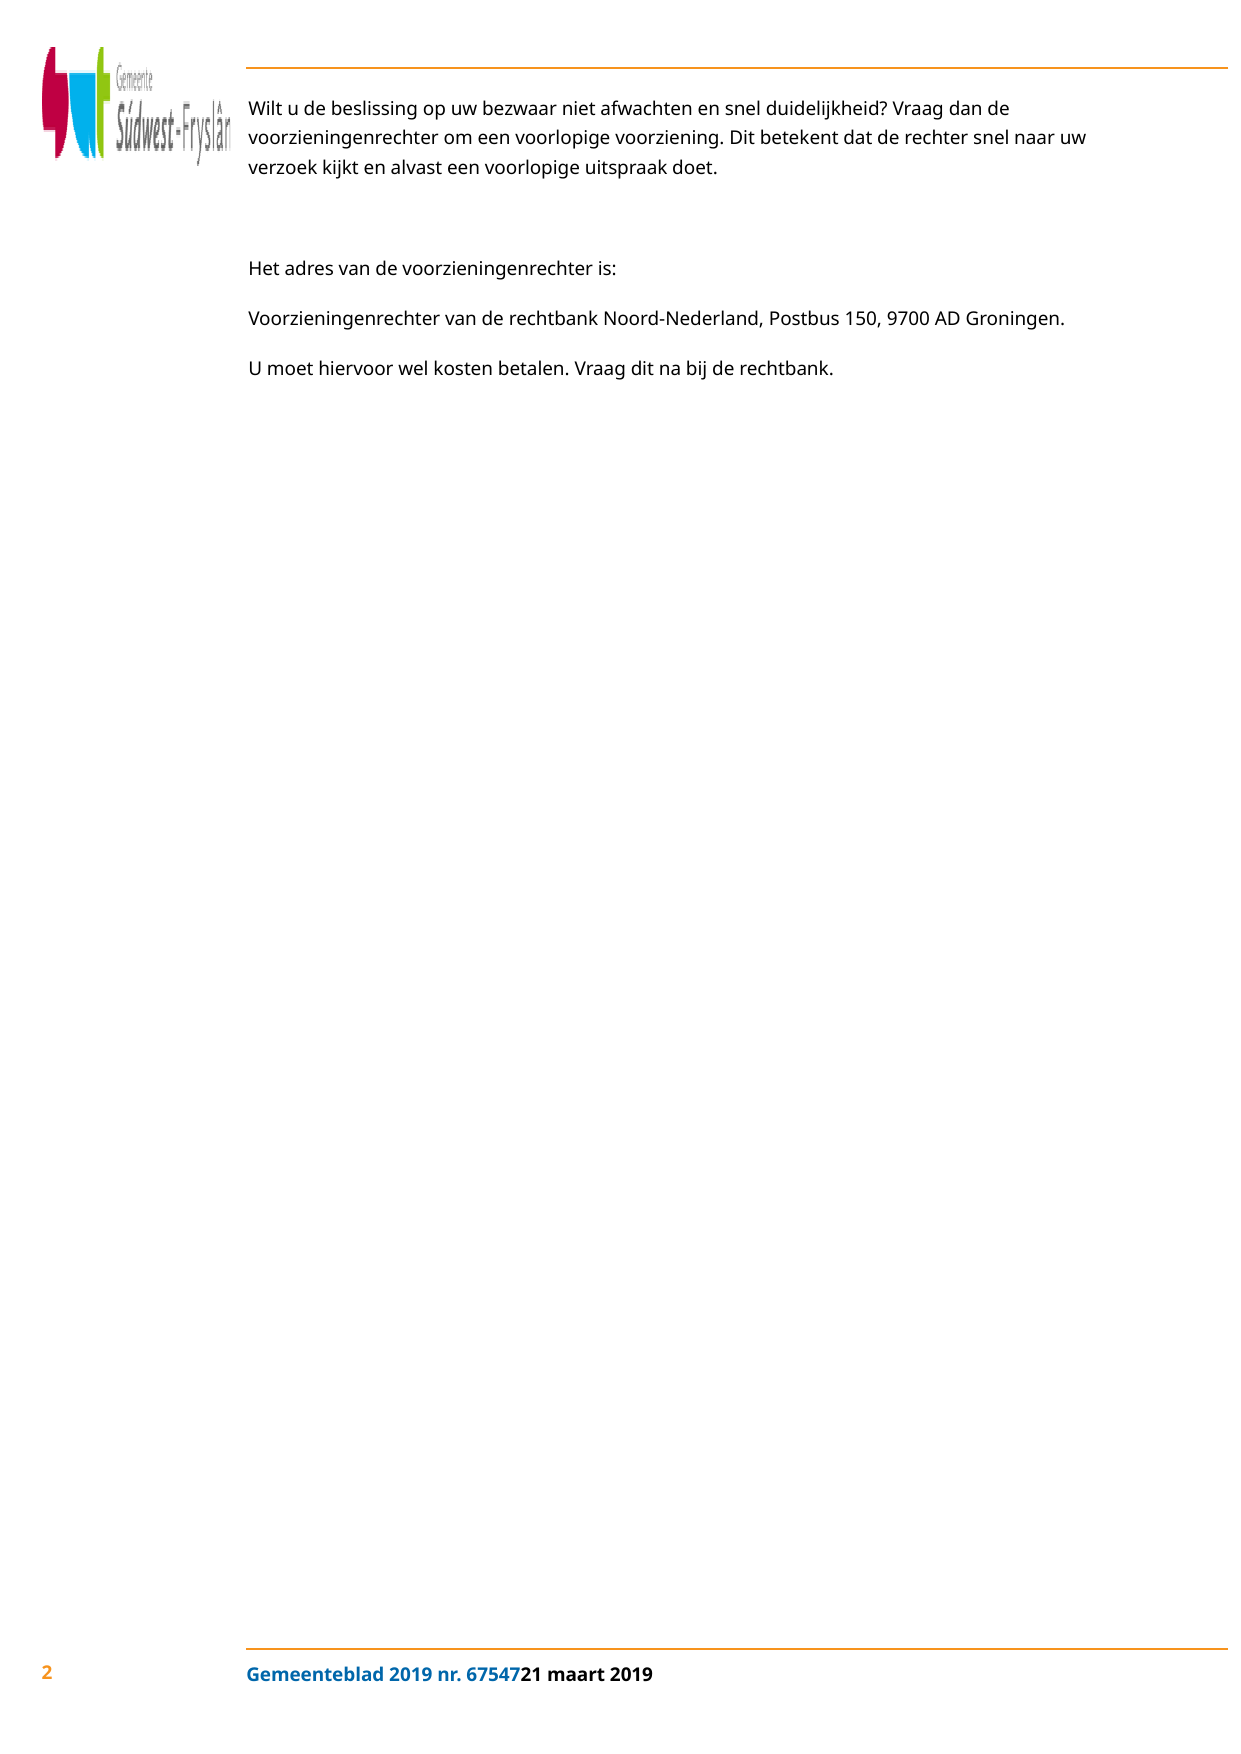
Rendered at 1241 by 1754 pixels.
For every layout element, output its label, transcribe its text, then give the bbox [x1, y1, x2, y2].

picture [41, 47, 231, 172]
text U moet hiervoor wel kosten betalen. Vraag dit na bij de rechtbank. [248, 356, 1152, 381]
text Wilt u de beslissing op uw bezwaar niet afwachten en snel duidelijkheid? Vraag dan de voorzieningenrechter om een voorlopige voorziening. Dit betekent dat de rechter snel naar uw verzoek kijkt en alvast een voorlopige uitspraak doet. [248, 95, 1152, 180]
text Voorzieningenrechter van de rechtbank Noord-Nederland, Postbus 150, 9700 AD Groningen. [248, 305, 1152, 331]
text Het adres van de voorzieningenrechter is: [248, 255, 1152, 281]
